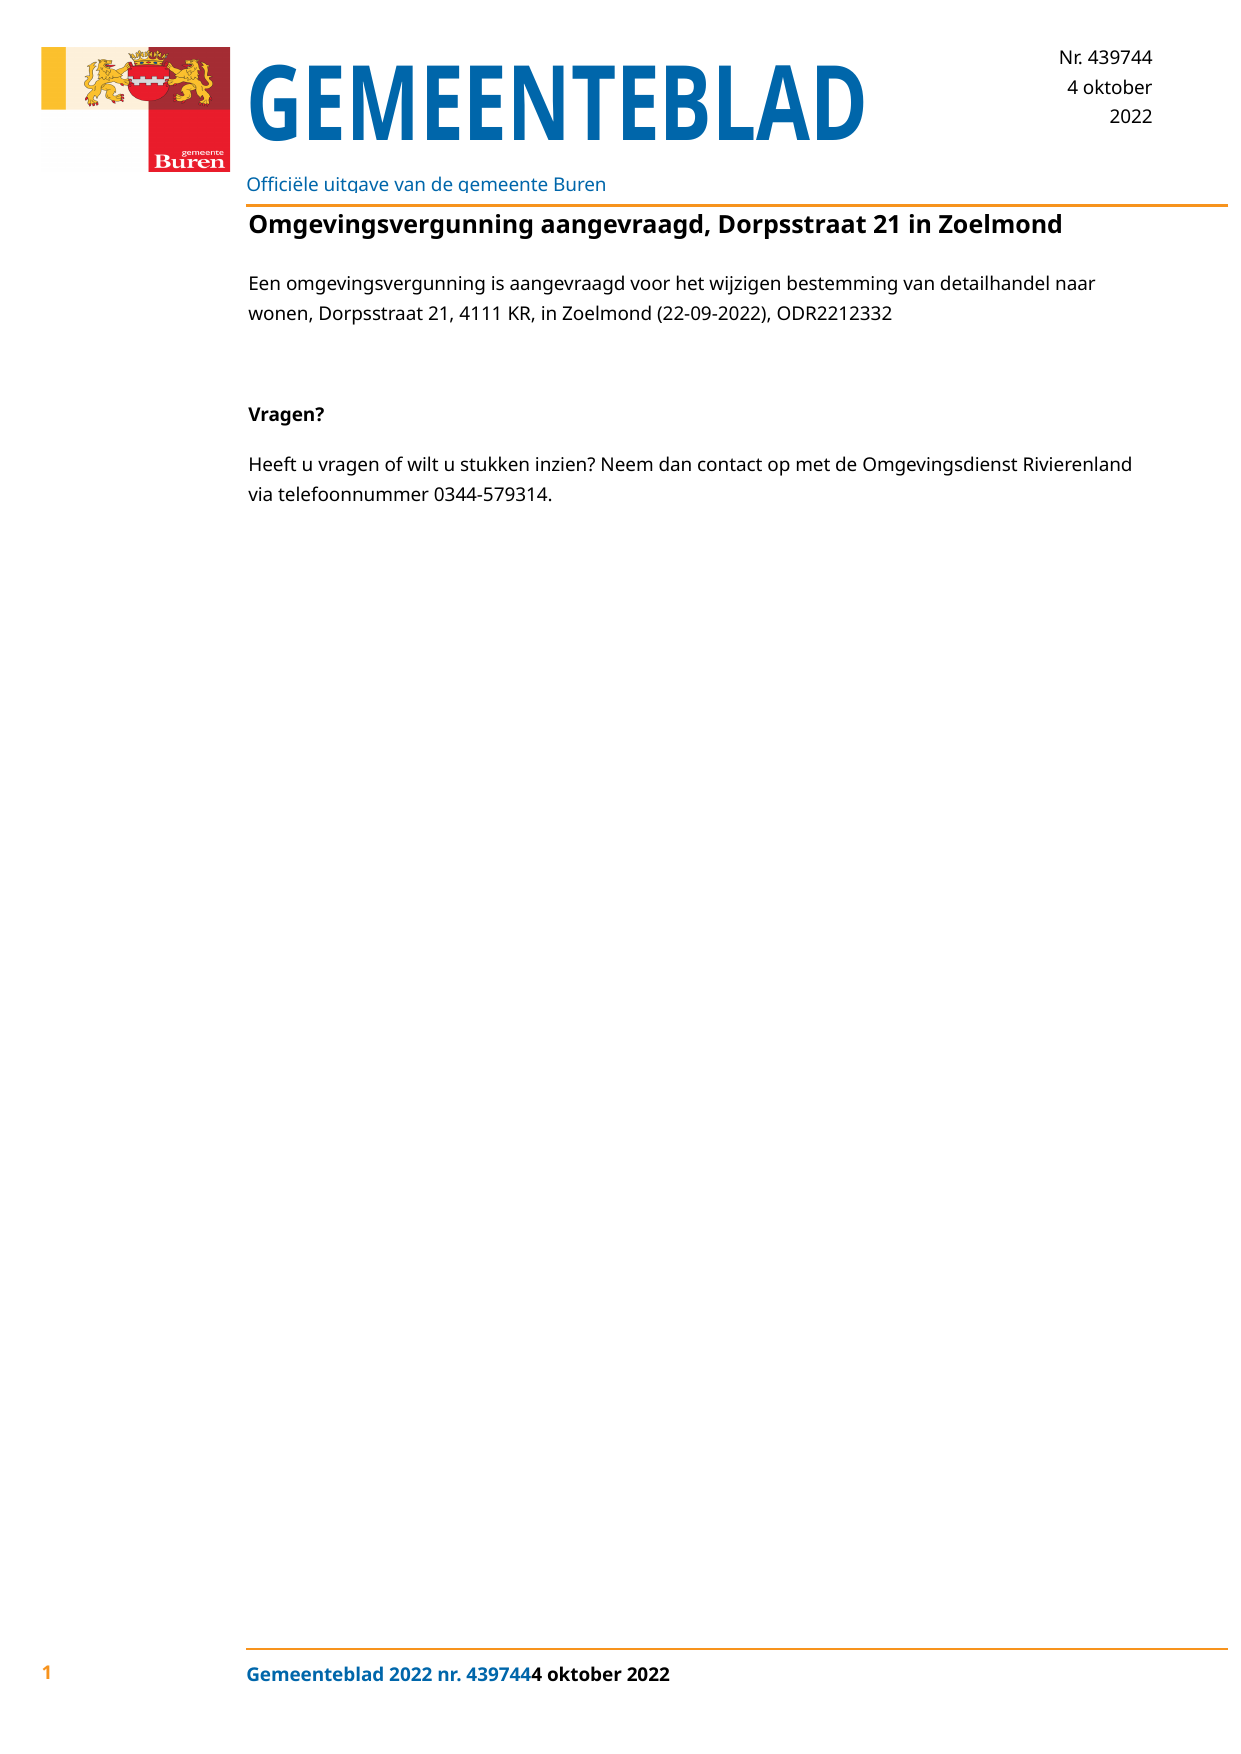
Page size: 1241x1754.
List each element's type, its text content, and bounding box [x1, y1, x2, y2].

text Omgevingsvergunning aangevraagd, Dorpsstraat 21 in Zoelmond [248, 207, 1152, 241]
text Vragen? [248, 401, 1152, 426]
text Een omgevingsvergunning is aangevraagd voor het wijzigen bestemming van detailhandel naar wonen, Dorpsstraat 21, 4111 KR, in Zoelmond (22-09-2022), ODR2212332 [248, 270, 1152, 326]
picture [41, 47, 231, 172]
text Heeft u vragen of wilt u stukken inzien? Neem dan contact op met de Omgevingsdienst Rivierenland via telefoonnummer 0344-579314. [248, 451, 1152, 506]
